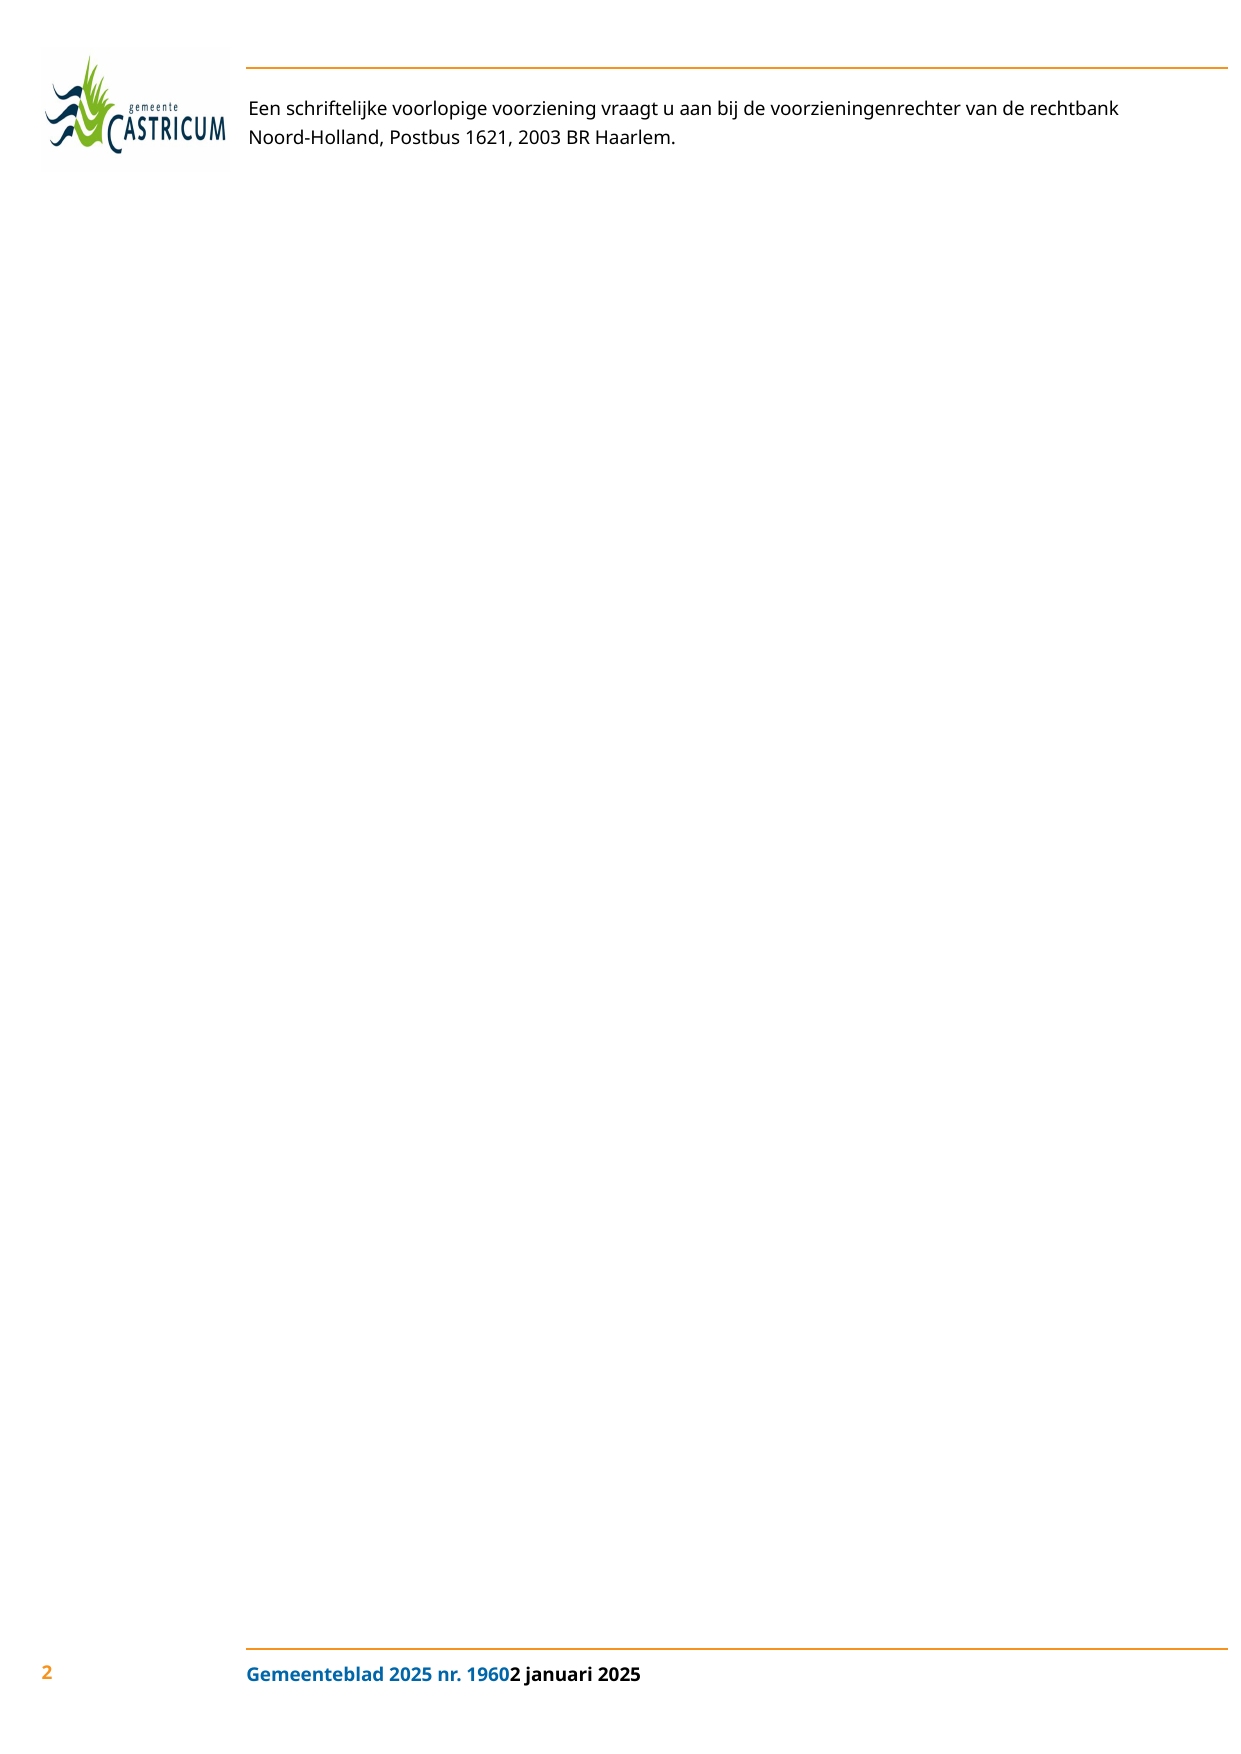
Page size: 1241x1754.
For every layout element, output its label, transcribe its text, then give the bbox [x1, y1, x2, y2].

text Een schriftelijke voorlopige voorziening vraagt u aan bij de voorzieningenrechter van de rechtbank Noord-Holland, Postbus 1621, 2003 BR Haarlem. [248, 95, 1152, 150]
picture [41, 47, 231, 172]
